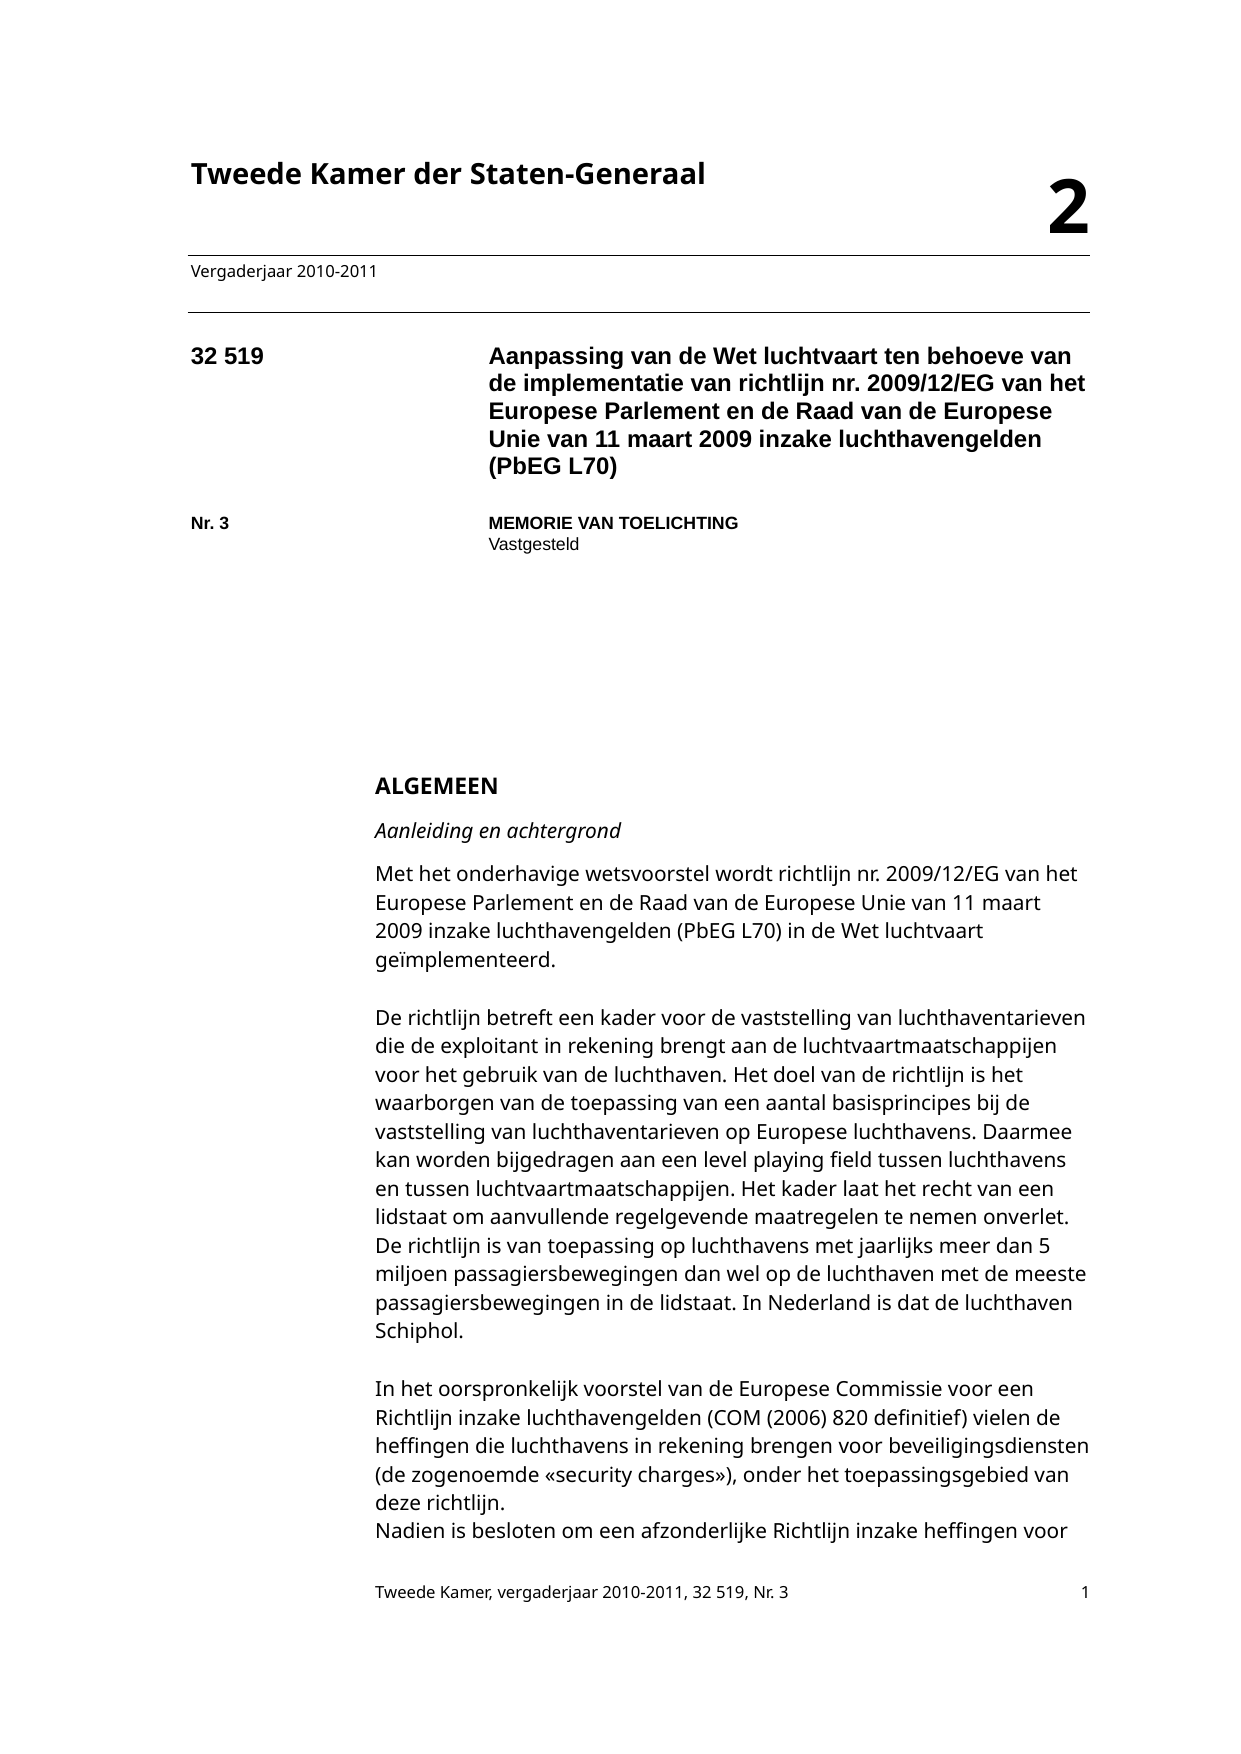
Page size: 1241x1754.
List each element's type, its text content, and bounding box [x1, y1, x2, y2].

text Met het onderhavige wetsvoorstel wordt richtlijn nr. 2009/12/EG van het Europese Parlement en de Raad van de Europese Unie van 11 maart 2009 inzake luchthavengelden (PbEG L70) in de Wet luchtvaart geïmplementeerd. [375, 859, 1090, 973]
text De richtlijn betreft een kader voor de vaststelling van luchthaventarieven die de exploitant in rekening brengt aan de luchtvaartmaatschappijen voor het gebruik van de luchthaven. Het doel van de richtlijn is het waarborgen van de toepassing van een aantal basisprincipes bij de vaststelling van luchthaventarieven op Europese luchthavens. Daarmee kan worden bijgedragen aan een level playing field tussen luchthavens en tussen luchtvaartmaatschappijen. Het kader laat het recht van een lidstaat om aanvullende regelgevende maatregelen te nemen onverlet. De richtlijn is van toepassing op luchthavens met jaarlijks meer dan 5 miljoen passagiersbewegingen dan wel op de luchthaven met de meeste passagiersbewegingen in de lidstaat. In Nederland is dat de luchthaven Schiphol. [375, 1003, 1090, 1344]
table_header Tweede Kamer der Staten-Generaal [188, 150, 909, 255]
table_header 2 [910, 150, 1090, 255]
table_cell Aanpassing van de Wet luchtvaart ten behoeve van de implementatie van richtlijn nr. 2009/12/EG van het Europese Parlement en de Raad van de Europese Unie van 11 maart 2009 inzake luchthavengelden (PbEG L70) [485, 339, 1090, 510]
table_cell Vergaderjaar 2010-2011 [188, 256, 485, 312]
table_cell [485, 313, 1090, 339]
table_cell Nr. 3 [188, 510, 485, 629]
text Aanleiding en achtergrond [375, 816, 1090, 844]
table_cell MEMORIE VAN TOELICHTING Vastgesteld [485, 510, 1090, 629]
table_cell [485, 256, 1090, 312]
text In het oorspronkelijk voorstel van de Europese Commissie voor een Richtlijn inzake luchthavengelden (COM (2006) 820 definitief) vielen de heffingen die luchthavens in rekening brengen voor beveiligingsdiensten (de zogenoemde «security charges»), onder het toepassingsgebied van deze richtlijn. [375, 1374, 1090, 1517]
text Nadien is besloten om een afzonderlijke Richtlijn inzake heffingen voor [375, 1517, 1090, 1545]
subtitle ALGEMEEN [375, 770, 1090, 801]
table_cell [188, 313, 485, 339]
table_cell 32 519 [188, 339, 485, 510]
